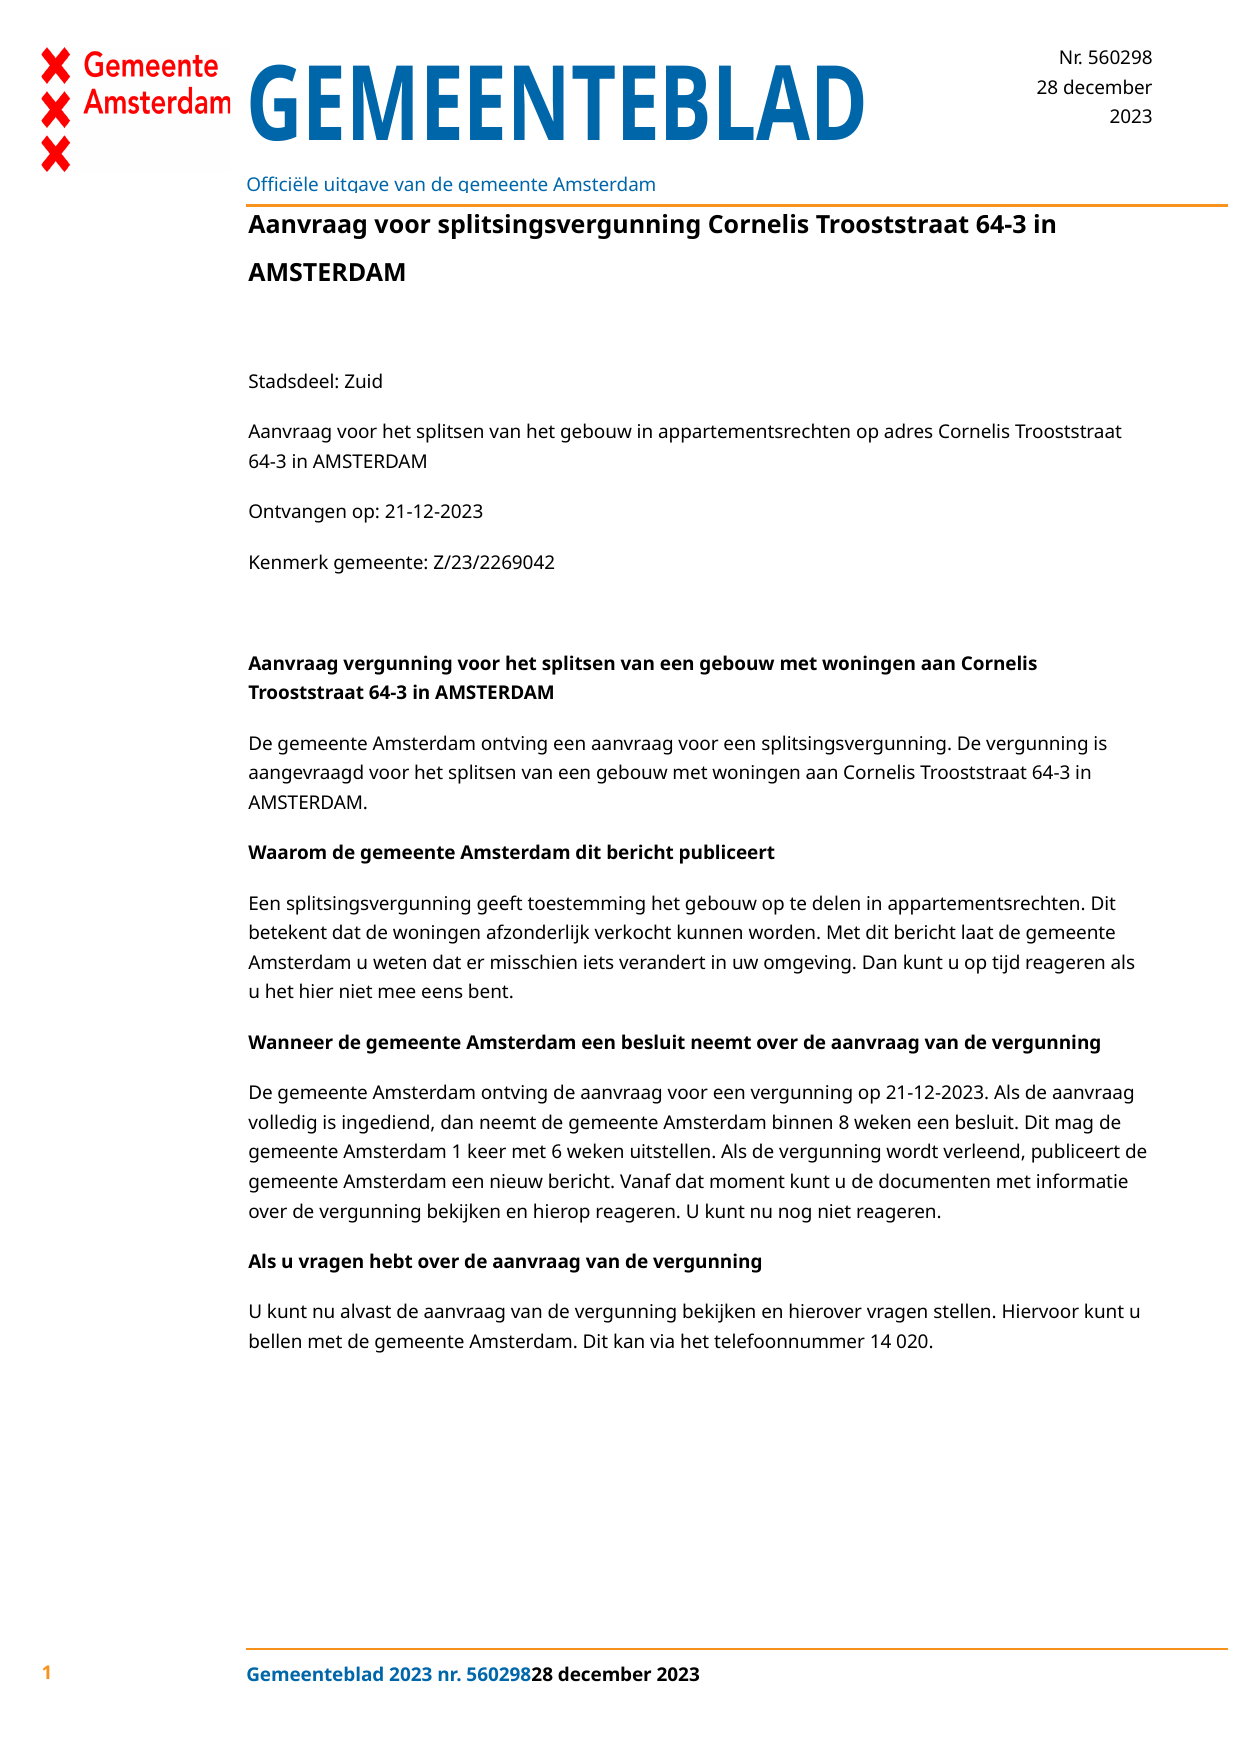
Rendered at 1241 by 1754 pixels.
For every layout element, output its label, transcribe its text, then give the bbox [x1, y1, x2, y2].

text De gemeente Amsterdam ontving de aanvraag voor een vergunning op 21-12-2023. Als de aanvraag volledig is ingediend, dan neemt de gemeente Amsterdam binnen 8 weken een besluit. Dit mag de gemeente Amsterdam 1 keer met 6 weken uitstellen. Als de vergunning wordt verleend, publiceert de gemeente Amsterdam een nieuw bericht. Vanaf dat moment kunt u de documenten met informatie over de vergunning bekijken en hierop reageren. U kunt nu nog niet reageren. [248, 1079, 1152, 1224]
text Kenmerk gemeente: Z/23/2269042 [248, 549, 1152, 575]
text U kunt nu alvast de aanvraag van de vergunning bekijken en hierover vragen stellen. Hiervoor kunt u bellen met de gemeente Amsterdam. Dit kan via het telefoonnummer 14 020. [248, 1299, 1152, 1354]
text De gemeente Amsterdam ontving een aanvraag voor een splitsingsvergunning. De vergunning is aangevraagd voor het splitsen van een gebouw met woningen aan Cornelis Trooststraat 64-3 in AMSTERDAM. [248, 730, 1152, 815]
text Stadsdeel: Zuid [248, 368, 1152, 394]
text Wanneer de gemeente Amsterdam een besluit neemt over de aanvraag van de vergunning [248, 1029, 1152, 1055]
text Waarom de gemeente Amsterdam dit bericht publiceert [248, 839, 1152, 865]
text Ontvangen op: 21-12-2023 [248, 499, 1152, 524]
text Als u vragen hebt over de aanvraag van de vergunning [248, 1248, 1152, 1274]
text Aanvraag vergunning voor het splitsen van een gebouw met woningen aan Cornelis Trooststraat 64-3 in AMSTERDAM [248, 650, 1152, 705]
text Aanvraag voor het splitsen van het gebouw in appartementsrechten op adres Cornelis Trooststraat 64-3 in AMSTERDAM [248, 419, 1152, 474]
text Een splitsingsvergunning geeft toestemming het gebouw op te delen in appartementsrechten. Dit betekent dat de woningen afzonderlijk verkocht kunnen worden. Met dit bericht laat de gemeente Amsterdam u weten dat er misschien iets verandert in uw omgeving. Dan kunt u op tijd reageren als u het hier niet mee eens bent. [248, 890, 1152, 1004]
text Aanvraag voor splitsingsvergunning Cornelis Trooststraat 64-3 in AMSTERDAM [248, 207, 1152, 288]
picture [41, 47, 231, 172]
